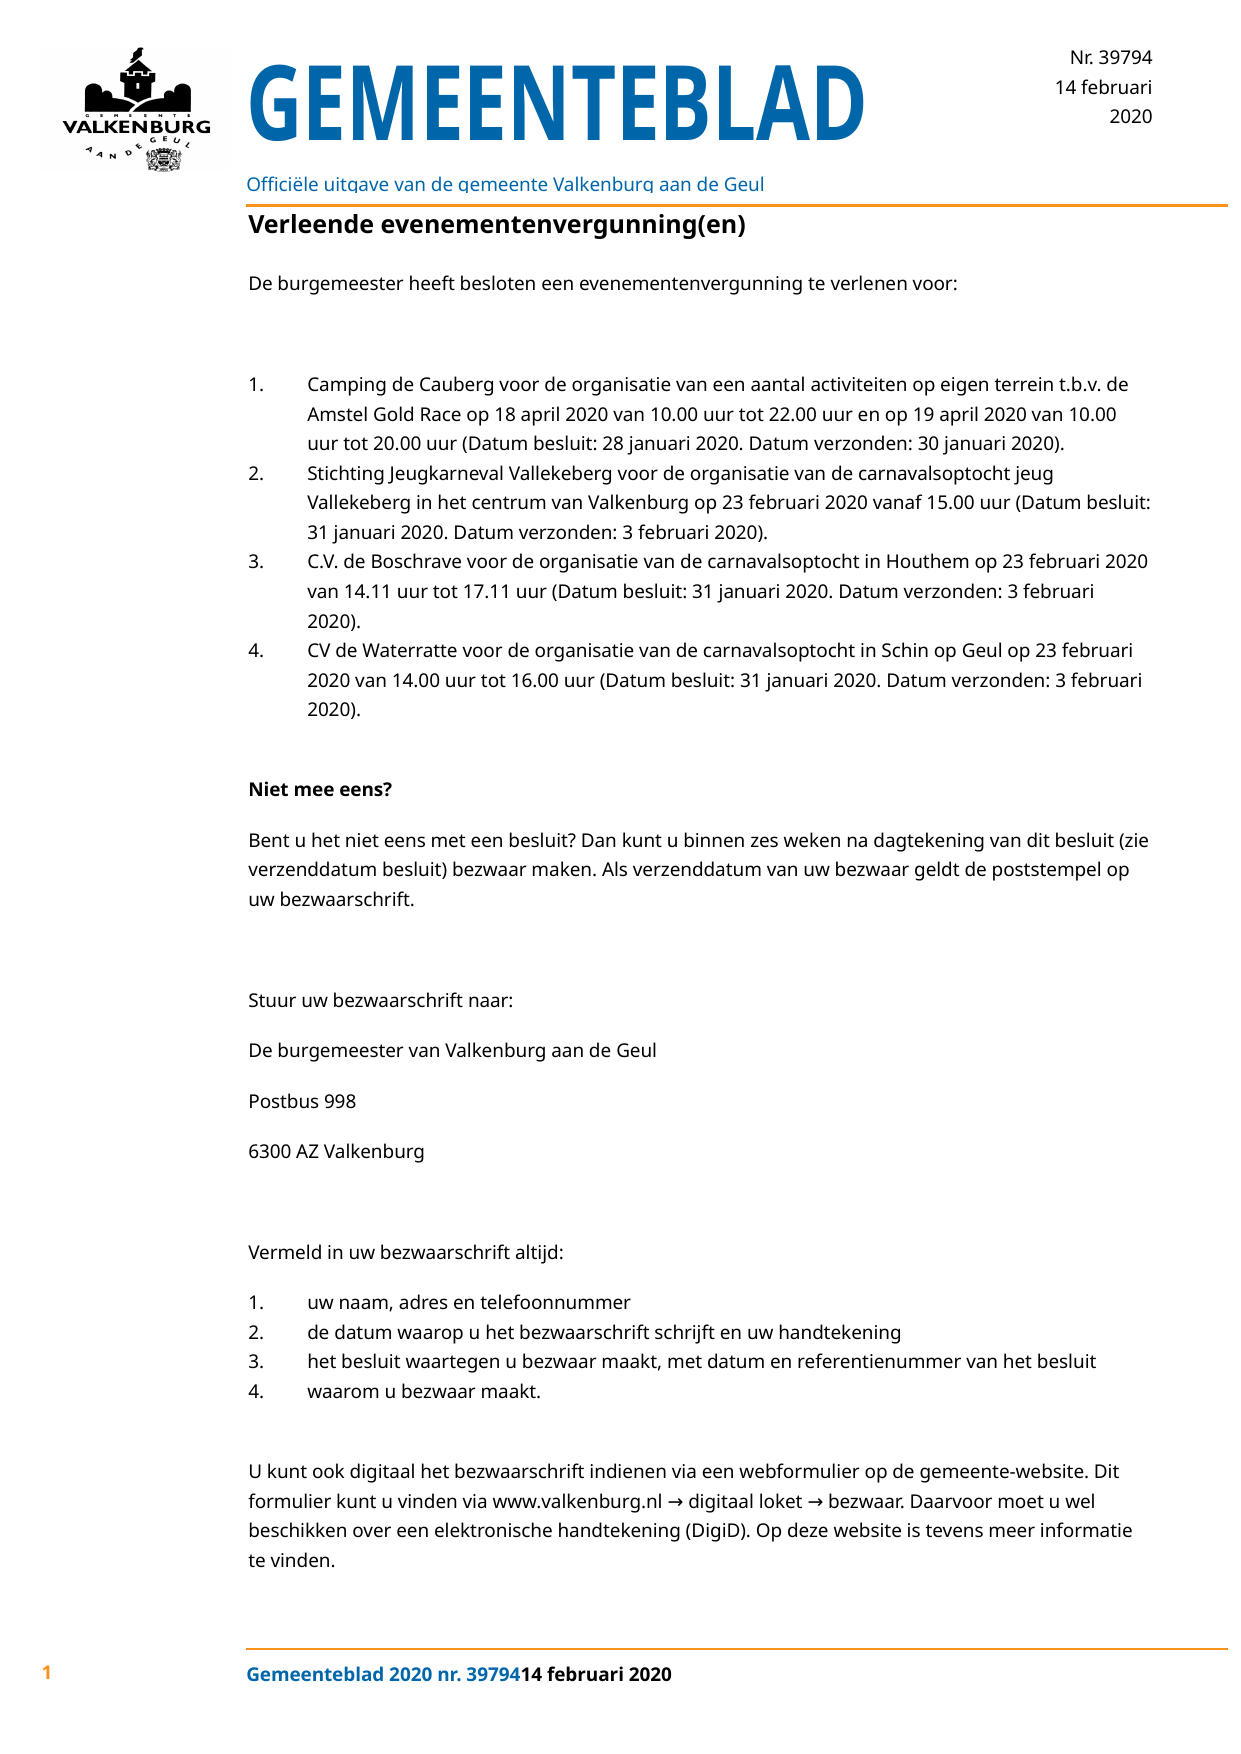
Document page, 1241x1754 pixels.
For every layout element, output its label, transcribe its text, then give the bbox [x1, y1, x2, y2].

text Vermeld in uw bezwaarschrift altijd: [248, 1239, 1152, 1265]
picture [41, 47, 231, 172]
list waarom u bezwaar maakt. [248, 1378, 1152, 1404]
list C.V. de Boschrave voor de organisatie van de carnavalsoptocht in Houthem op 23 februari 2020 van 14.11 uur tot 17.11 uur (Datum besluit: 31 januari 2020. Datum verzonden: 3 februari 2020). [248, 549, 1152, 633]
text De burgemeester van Valkenburg aan de Geul [248, 1037, 1152, 1063]
list uw naam, adres en telefoonnummer [248, 1289, 1152, 1315]
text Postbus 998 [248, 1088, 1152, 1113]
list Camping de Cauberg voor de organisatie van een aantal activiteiten op eigen terrein t.b.v. de Amstel Gold Race op 18 april 2020 van 10.00 uur tot 22.00 uur en op 19 april 2020 van 10.00 uur tot 20.00 uur (Datum besluit: 28 januari 2020. Datum verzonden: 30 januari 2020). [248, 371, 1152, 456]
list de datum waarop u het bezwaarschrift schrijft en uw handtekening [248, 1319, 1152, 1345]
text Bent u het niet eens met een besluit? Dan kunt u binnen zes weken na dagtekening van dit besluit (zie verzenddatum besluit) bezwaar maken. Als verzenddatum van uw bezwaar geldt de poststempel op uw bezwaarschrift. [248, 827, 1152, 912]
text Niet mee eens? [248, 777, 1152, 802]
text De burgemeester heeft besloten een evenementenvergunning te verlenen voor: [248, 270, 1152, 296]
text Verleende evenementenvergunning(en) [248, 207, 1152, 241]
text U kunt ook digitaal het bezwaarschrift indienen via een webformulier op de gemeente-website. Dit formulier kunt u vinden via www.valkenburg.nl → digitaal loket → bezwaar. Daarvoor moet u wel beschikken over een elektronische handtekening (DigiD). Op deze website is tevens meer informatie te vinden. [248, 1458, 1152, 1573]
list CV de Waterratte voor de organisatie van de carnavalsoptocht in Schin op Geul op 23 februari 2020 van 14.00 uur tot 16.00 uur (Datum besluit: 31 januari 2020. Datum verzonden: 3 februari 2020). [248, 637, 1152, 722]
list het besluit waartegen u bezwaar maakt, met datum en referentienummer van het besluit [248, 1349, 1152, 1374]
list Stichting Jeugkarneval Vallekeberg voor de organisatie van de carnavalsoptocht jeug Vallekeberg in het centrum van Valkenburg op 23 februari 2020 vanaf 15.00 uur (Datum besluit: 31 januari 2020. Datum verzonden: 3 februari 2020). [248, 460, 1152, 545]
text Stuur uw bezwaarschrift naar: [248, 987, 1152, 1013]
text 6300 AZ Valkenburg [248, 1138, 1152, 1164]
